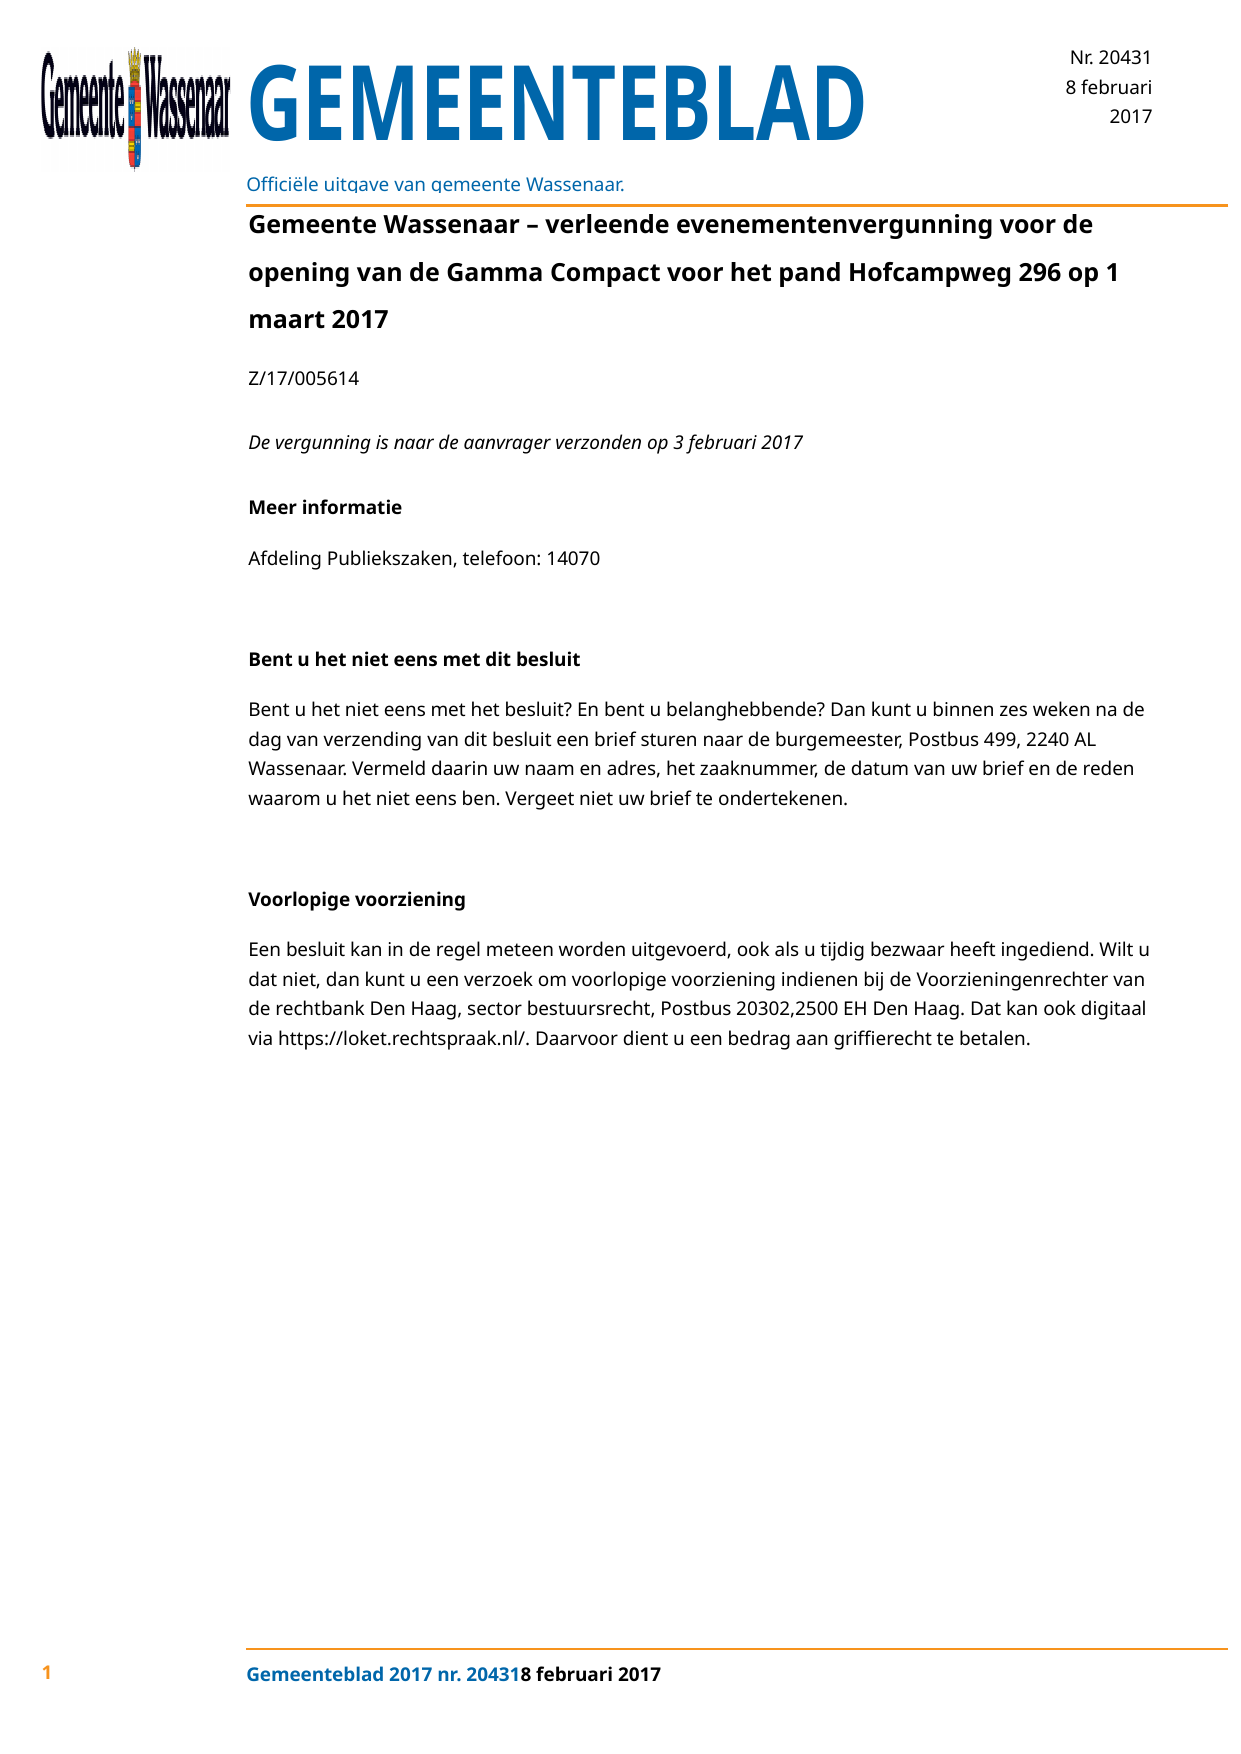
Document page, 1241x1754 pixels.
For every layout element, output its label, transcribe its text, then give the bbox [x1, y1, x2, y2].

text Meer informatie [248, 494, 1152, 520]
text Bent u het niet eens met het besluit? En bent u belanghebbende? Dan kunt u binnen zes weken na de dag van verzending van dit besluit een brief sturen naar de burgemeester, Postbus 499, 2240 AL Wassenaar. Vermeld daarin uw naam en adres, het zaaknummer, de datum van uw brief en de reden waarom u het niet eens ben. Vergeet niet uw brief te ondertekenen. [248, 696, 1152, 811]
text Bent u het niet eens met dit besluit [248, 646, 1152, 671]
text Een besluit kan in de regel meteen worden uitgevoerd, ook als u tijdig bezwaar heeft ingediend. Wilt u dat niet, dan kunt u een verzoek om voorlopige voorziening indienen bij de Voorzieningenrechter van de rechtbank Den Haag, sector bestuursrecht, Postbus 20302,2500 EH Den Haag. Dat kan ook digitaal via https://loket.rechtspraak.nl/. Daarvoor dient u een bedrag aan griffierecht te betalen. [248, 936, 1152, 1051]
picture [41, 47, 231, 172]
text Voorlopige voorziening [248, 886, 1152, 911]
text Z/17/005614 [248, 366, 1152, 391]
text De vergunning is naar de aanvrager verzonden op 3 februari 2017 [248, 429, 1152, 455]
text Afdeling Publiekszaken, telefoon: 14070 [248, 545, 1152, 571]
text Gemeente Wassenaar – verleende evenementenvergunning voor de opening van de Gamma Compact voor het pand Hofcampweg 296 op 1 maart 2017 [248, 207, 1152, 336]
